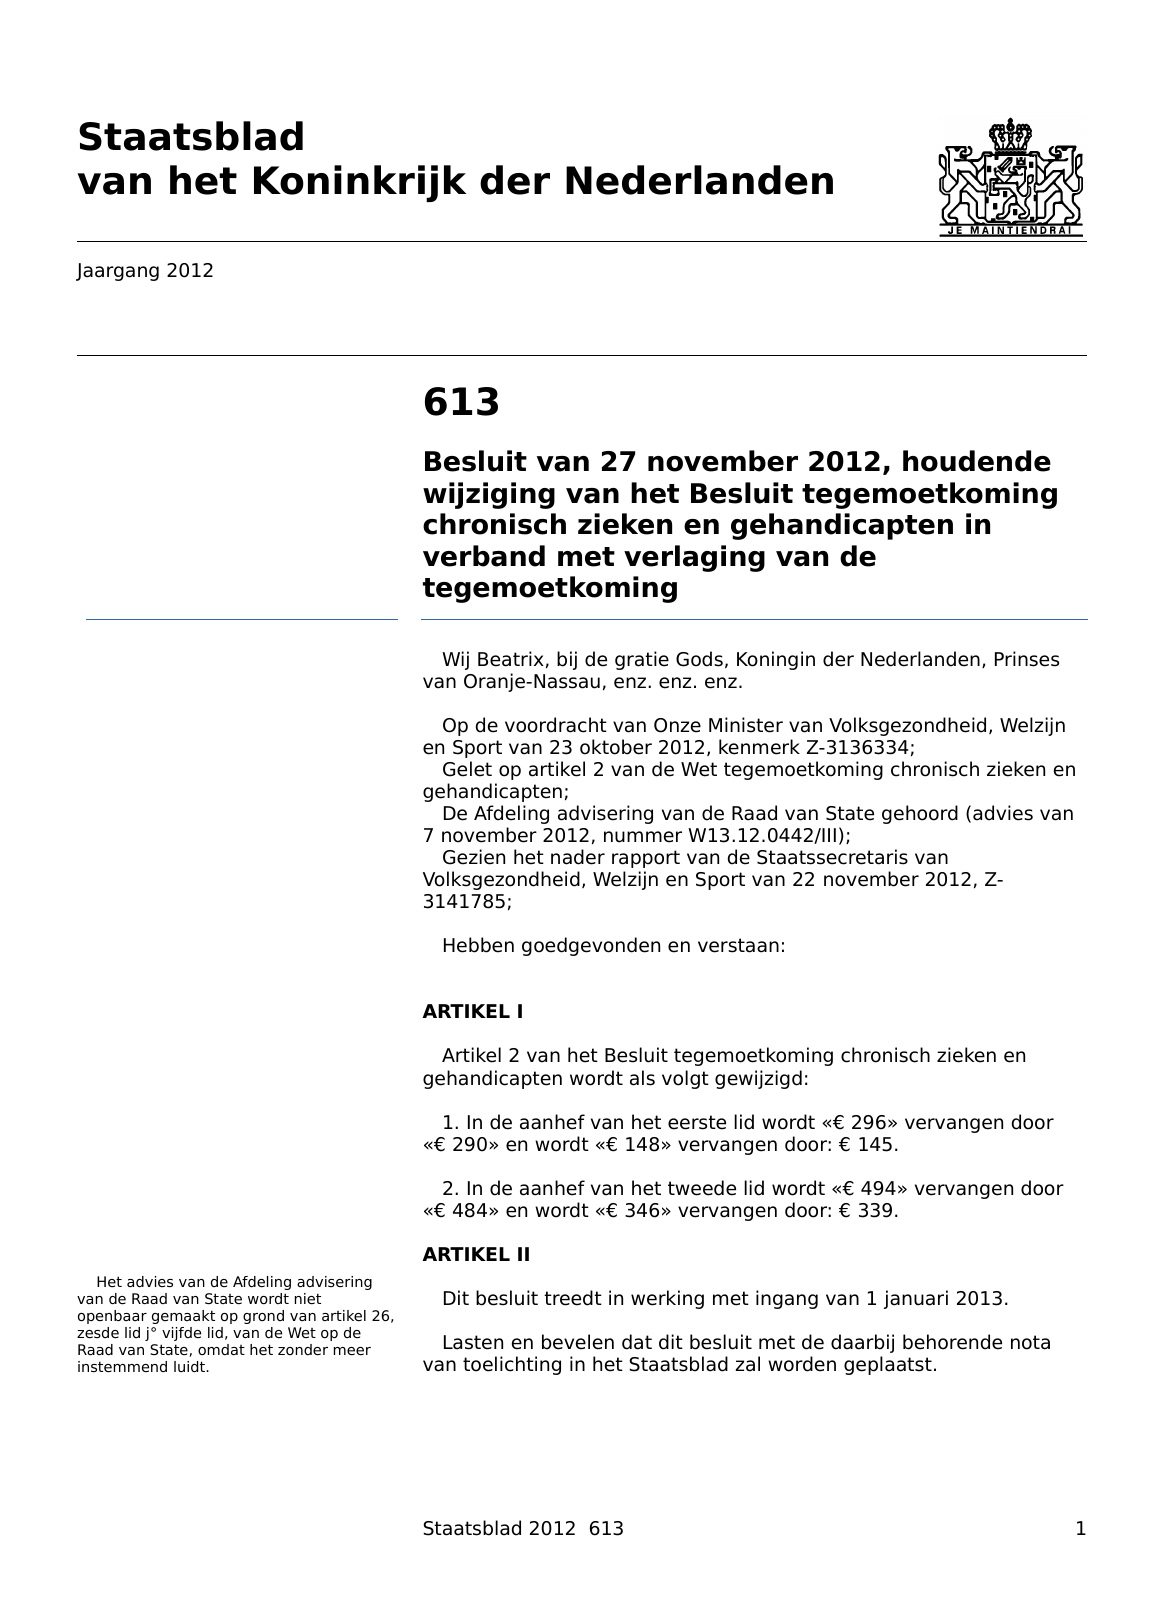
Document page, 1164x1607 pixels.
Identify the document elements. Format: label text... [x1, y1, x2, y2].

table_header Staatsblad van het Koninkrijk der Nederlanden [77, 100, 886, 241]
text Besluit van 27 november 2012, houdende wijziging van het Besluit tegemoetkoming chronisch zieken en gehandicapten in verband met verlaging van de tegemoetkoming [422, 447, 1087, 604]
text Op de voordracht van Onze Minister van Volksgezondheid, Welzijn en Sport van 23 oktober 2012, kenmerk Z-3136334; [422, 715, 1087, 759]
text Wij Beatrix, bij de gratie Gods, Koningin der Nederlanden, Prinses van Oranje-Nassau, enz. enz. enz. [422, 649, 1087, 693]
picture [936, 115, 1087, 240]
subtitle ARTIKEL I [422, 1001, 1087, 1023]
table_header [886, 100, 1087, 241]
text Het advies van de Afdeling advisering van de Raad van State wordt niet openbaar gemaakt op grond van artikel 26, zesde lid j° vijfde lid, van de Wet op de Raad van State, omdat het zonder meer instemmend luidt. [77, 1274, 396, 1376]
text Artikel 2 van het Besluit tegemoetkoming chronisch zieken en gehandicapten wordt als volgt gewijzigd: [422, 1045, 1087, 1089]
text Gelet op artikel 2 van de Wet tegemoetkoming chronisch zieken en gehandicapten; [422, 759, 1087, 803]
text Dit besluit treedt in werking met ingang van 1 januari 2013. [422, 1288, 1087, 1310]
table_cell Jaargang 2012 [77, 242, 1087, 355]
text 1. In de aanhef van het eerste lid wordt «€ 296» vervangen door «€ 290» en wordt «€ 148» vervangen door: € 145. [422, 1112, 1087, 1156]
text Gezien het nader rapport van de Staatssecretaris van Volksgezondheid, Welzijn en Sport van 22 november 2012, Z-3141785; [422, 847, 1087, 913]
text De Afdeling advisering van de Raad van State gehoord (advies van 7 november 2012, nummer W13.12.0442/III); [422, 803, 1087, 847]
text 2. In de aanhef van het tweede lid wordt «€ 494» vervangen door «€ 484» en wordt «€ 346» vervangen door: € 339. [422, 1178, 1087, 1222]
text Hebben goedgevonden en verstaan: [422, 935, 1087, 957]
text Lasten en bevelen dat dit besluit met de daarbij behorende nota van toelichting in het Staatsblad zal worden geplaatst. [422, 1332, 1087, 1376]
subtitle 613 [422, 381, 1087, 424]
subtitle ARTIKEL II [422, 1244, 1087, 1266]
